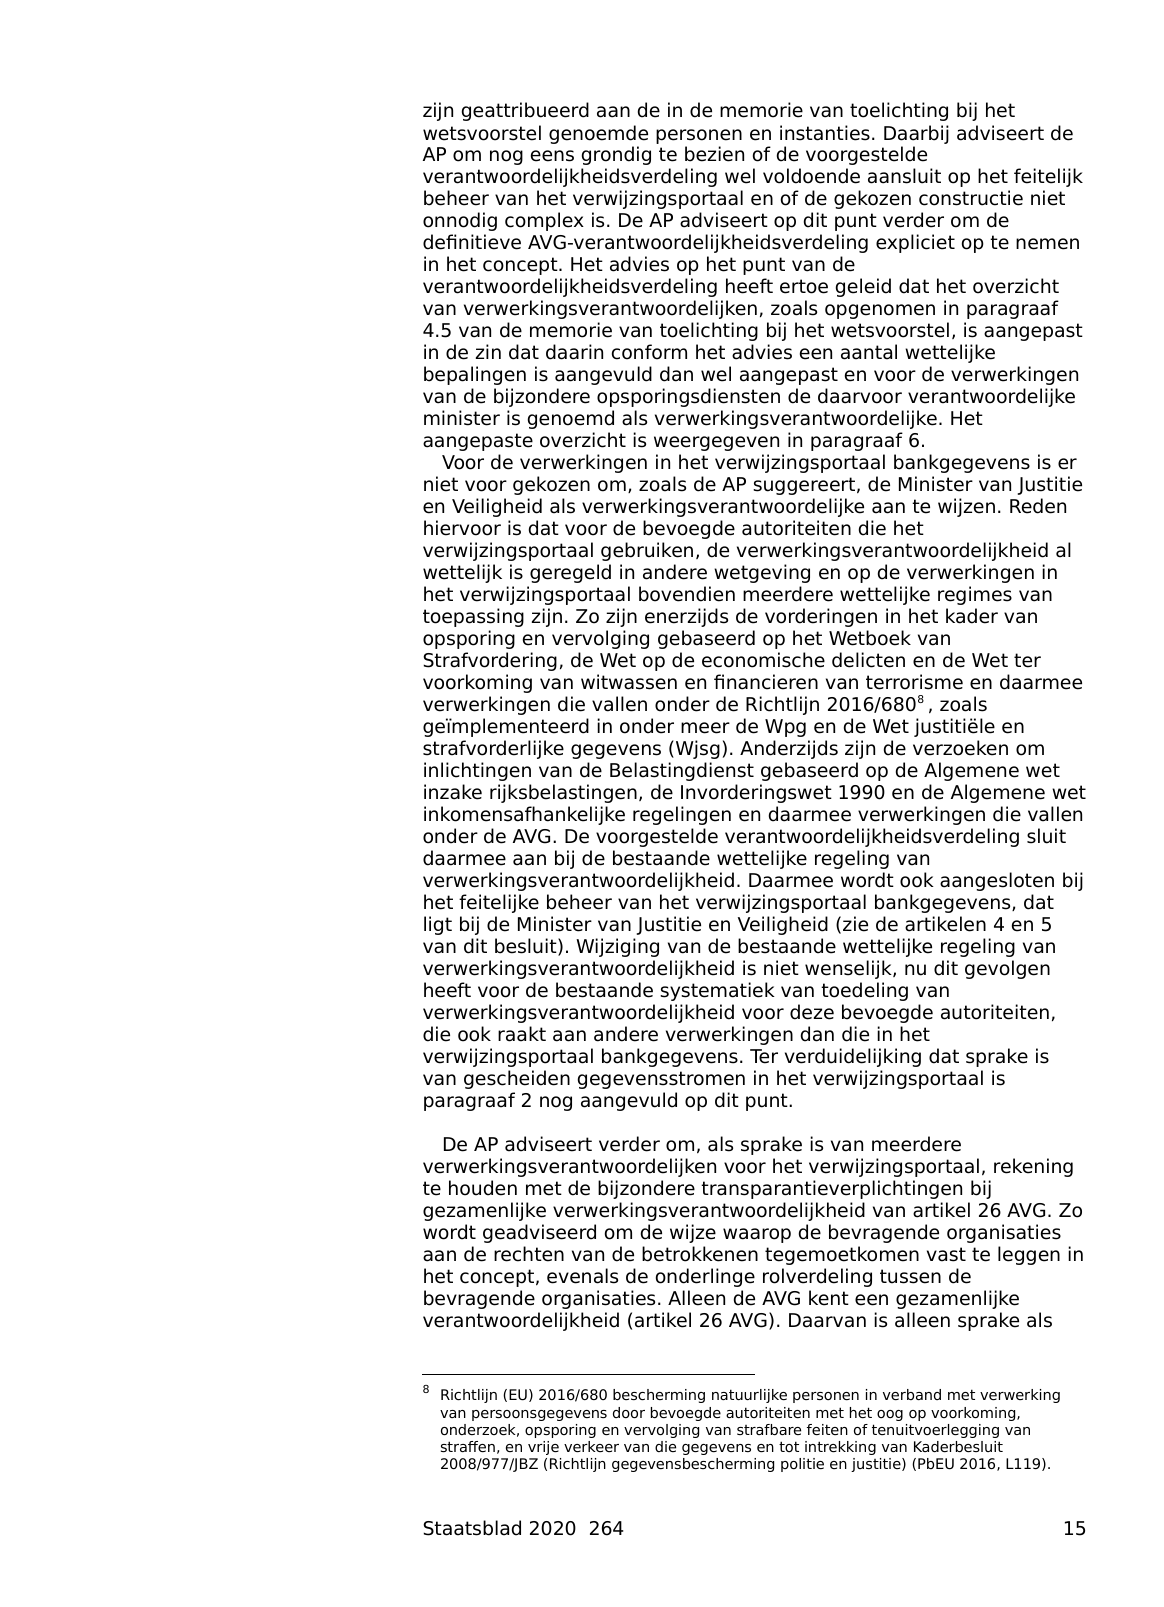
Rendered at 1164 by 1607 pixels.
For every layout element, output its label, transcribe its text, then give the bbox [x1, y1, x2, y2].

text zijn geattribueerd aan de in de memorie van toelichting bij het wetsvoorstel genoemde personen en instanties. Daarbij adviseert de AP om nog eens grondig te bezien of de voorgestelde verantwoordelijkheidsverdeling wel voldoende aansluit op het feitelijk beheer van het verwijzingsportaal en of de gekozen constructie niet onnodig complex is. De AP adviseert op dit punt verder om de definitieve AVG-verantwoordelijkheidsverdeling expliciet op te nemen in het concept. Het advies op het punt van de verantwoordelijkheidsverdeling heeft ertoe geleid dat het overzicht van verwerkingsverantwoordelijken, zoals opgenomen in paragraaf 4.5 van de memorie van toelichting bij het wetsvoorstel, is aangepast in de zin dat daarin conform het advies een aantal wettelijke bepalingen is aangevuld dan wel aangepast en voor de verwerkingen van de bijzondere opsporingsdiensten de daarvoor verantwoordelijke minister is genoemd als verwerkingsverantwoordelijke. Het aangepaste overzicht is weergegeven in paragraaf 6. [422, 100, 1087, 452]
text Voor de verwerkingen in het verwijzingsportaal bankgegevens is er niet voor gekozen om, zoals de AP suggereert, de Minister van Justitie en Veiligheid als verwerkingsverantwoordelijke aan te wijzen. Reden hiervoor is dat voor de bevoegde autoriteiten die het verwijzingsportaal gebruiken, de verwerkingsverantwoordelijkheid al wettelijk is geregeld in andere wetgeving en op de verwerkingen in het verwijzingsportaal bovendien meerdere wettelijke regimes van toepassing zijn. Zo zijn enerzijds de vorderingen in het kader van opsporing en vervolging gebaseerd op het Wetboek van Strafvordering, de Wet op de economische delicten en de Wet ter voorkoming van witwassen en financieren van terrorisme en daarmee verwerkingen die vallen onder de Richtlijn 2016/680, zoals geïmplementeerd in onder meer de Wpg en de Wet justitiële en strafvorderlijke gegevens (Wjsg). Anderzijds zijn de verzoeken om inlichtingen van de Belastingdienst gebaseerd op de Algemene wet inzake rijksbelastingen, de Invorderingswet 1990 en de Algemene wet inkomensafhankelijke regelingen en daarmee verwerkingen die vallen onder de AVG. De voorgestelde verantwoordelijkheidsverdeling sluit daarmee aan bij de bestaande wettelijke regeling van verwerkingsverantwoordelijkheid. Daarmee wordt ook aangesloten bij het feitelijke beheer van het verwijzingsportaal bankgegevens, dat ligt bij de Minister van Justitie en Veiligheid (zie de artikelen 4 en 5 van dit besluit). Wijziging van de bestaande wettelijke regeling van verwerkingsverantwoordelijkheid is niet wenselijk, nu dit gevolgen heeft voor de bestaande systematiek van toedeling van verwerkingsverantwoordelijkheid voor deze bevoegde autoriteiten, die ook raakt aan andere verwerkingen dan die in het verwijzingsportaal bankgegevens. Ter verduidelijking dat sprake is van gescheiden gegevensstromen in het verwijzingsportaal is paragraaf 2 nog aangevuld op dit punt. [422, 452, 1087, 1111]
text Richtlijn (EU) 2016/680 bescherming natuurlijke personen in verband met verwerking van persoonsgegevens door bevoegde autoriteiten met het oog op voorkoming, onderzoek, opsporing en vervolging van strafbare feiten of tenuitvoerlegging van straffen, en vrije verkeer van die gegevens en tot intrekking van Kaderbesluit 2008/977/JBZ (Richtlijn gegevensbescherming politie en justitie) (PbEU 2016, L119). [422, 1383, 1087, 1473]
text De AP adviseert verder om, als sprake is van meerdere verwerkingsverantwoordelijken voor het verwijzingsportaal, rekening te houden met de bijzondere transparantieverplichtingen bij gezamenlijke verwerkingsverantwoordelijkheid van artikel 26 AVG. Zo wordt geadviseerd om de wijze waarop de bevragende organisaties aan de rechten van de betrokkenen tegemoetkomen vast te leggen in het concept, evenals de onderlinge rolverdeling tussen de bevragende organisaties. Alleen de AVG kent een gezamenlijke verantwoordelijkheid (artikel 26 AVG). Daarvan is alleen sprake als [422, 1134, 1087, 1331]
